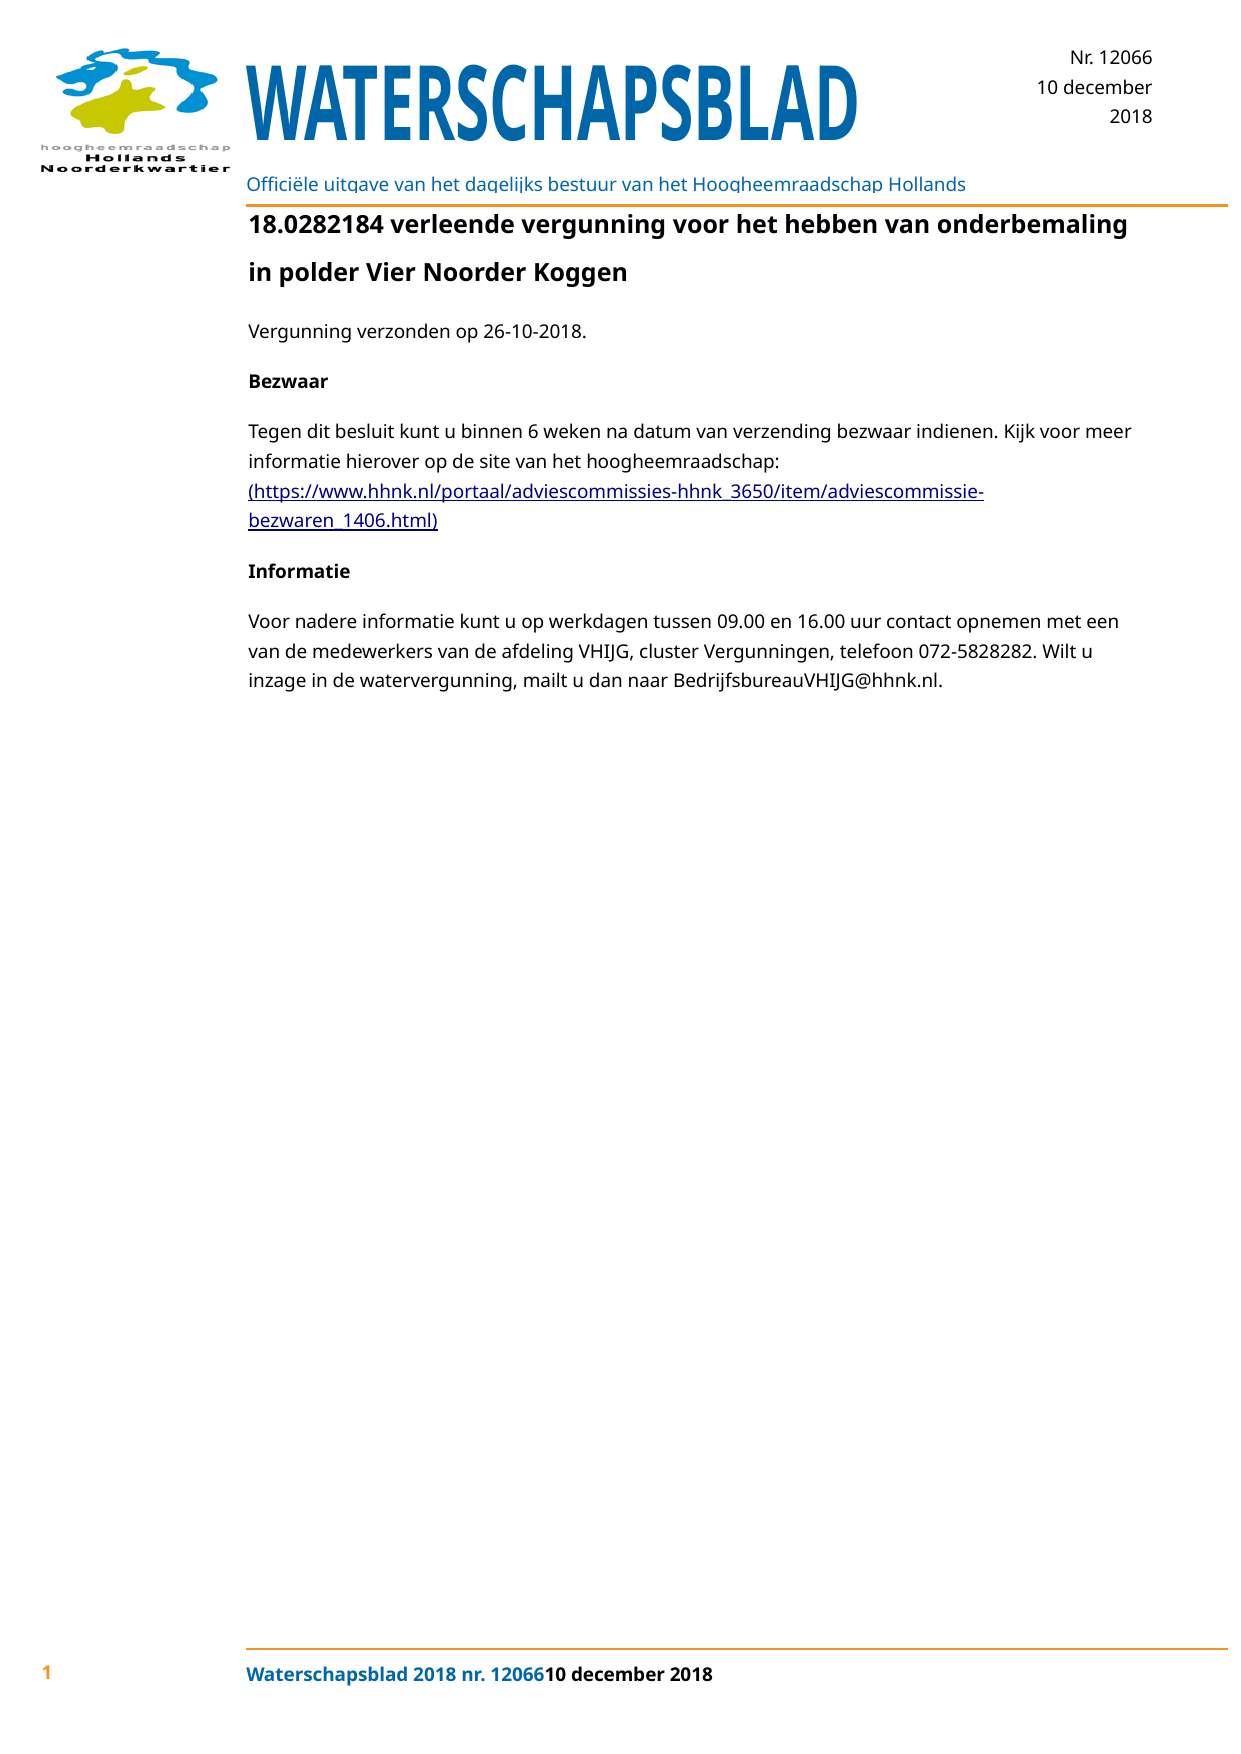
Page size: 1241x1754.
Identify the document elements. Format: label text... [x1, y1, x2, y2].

text Vergunning verzonden op 26-10-2018. [248, 318, 1152, 344]
text Bezwaar [248, 368, 1152, 394]
picture [41, 47, 231, 172]
text Informatie [248, 558, 1152, 584]
text Voor nadere informatie kunt u op werkdagen tussen 09.00 en 16.00 uur contact opnemen met een van de medewerkers van de afdeling VHIJG, cluster Vergunningen, telefoon 072-5828282. Wilt u inzage in de watervergunning, mailt u dan naar BedrijfsbureauVHIJG@hhnk.nl. [248, 608, 1152, 693]
text Tegen dit besluit kunt u binnen 6 weken na datum van verzending bezwaar indienen. Kijk voor meer informatie hierover op de site van het hoogheemraadschap: (https://www.hhnk.nl/portaal/adviescommissies-hhnk_3650/item/adviescommissie-bezwaren_1406.html) [248, 419, 1152, 533]
text 18.0282184 verleende vergunning voor het hebben van onderbemaling in polder Vier Noorder Koggen [248, 207, 1152, 288]
